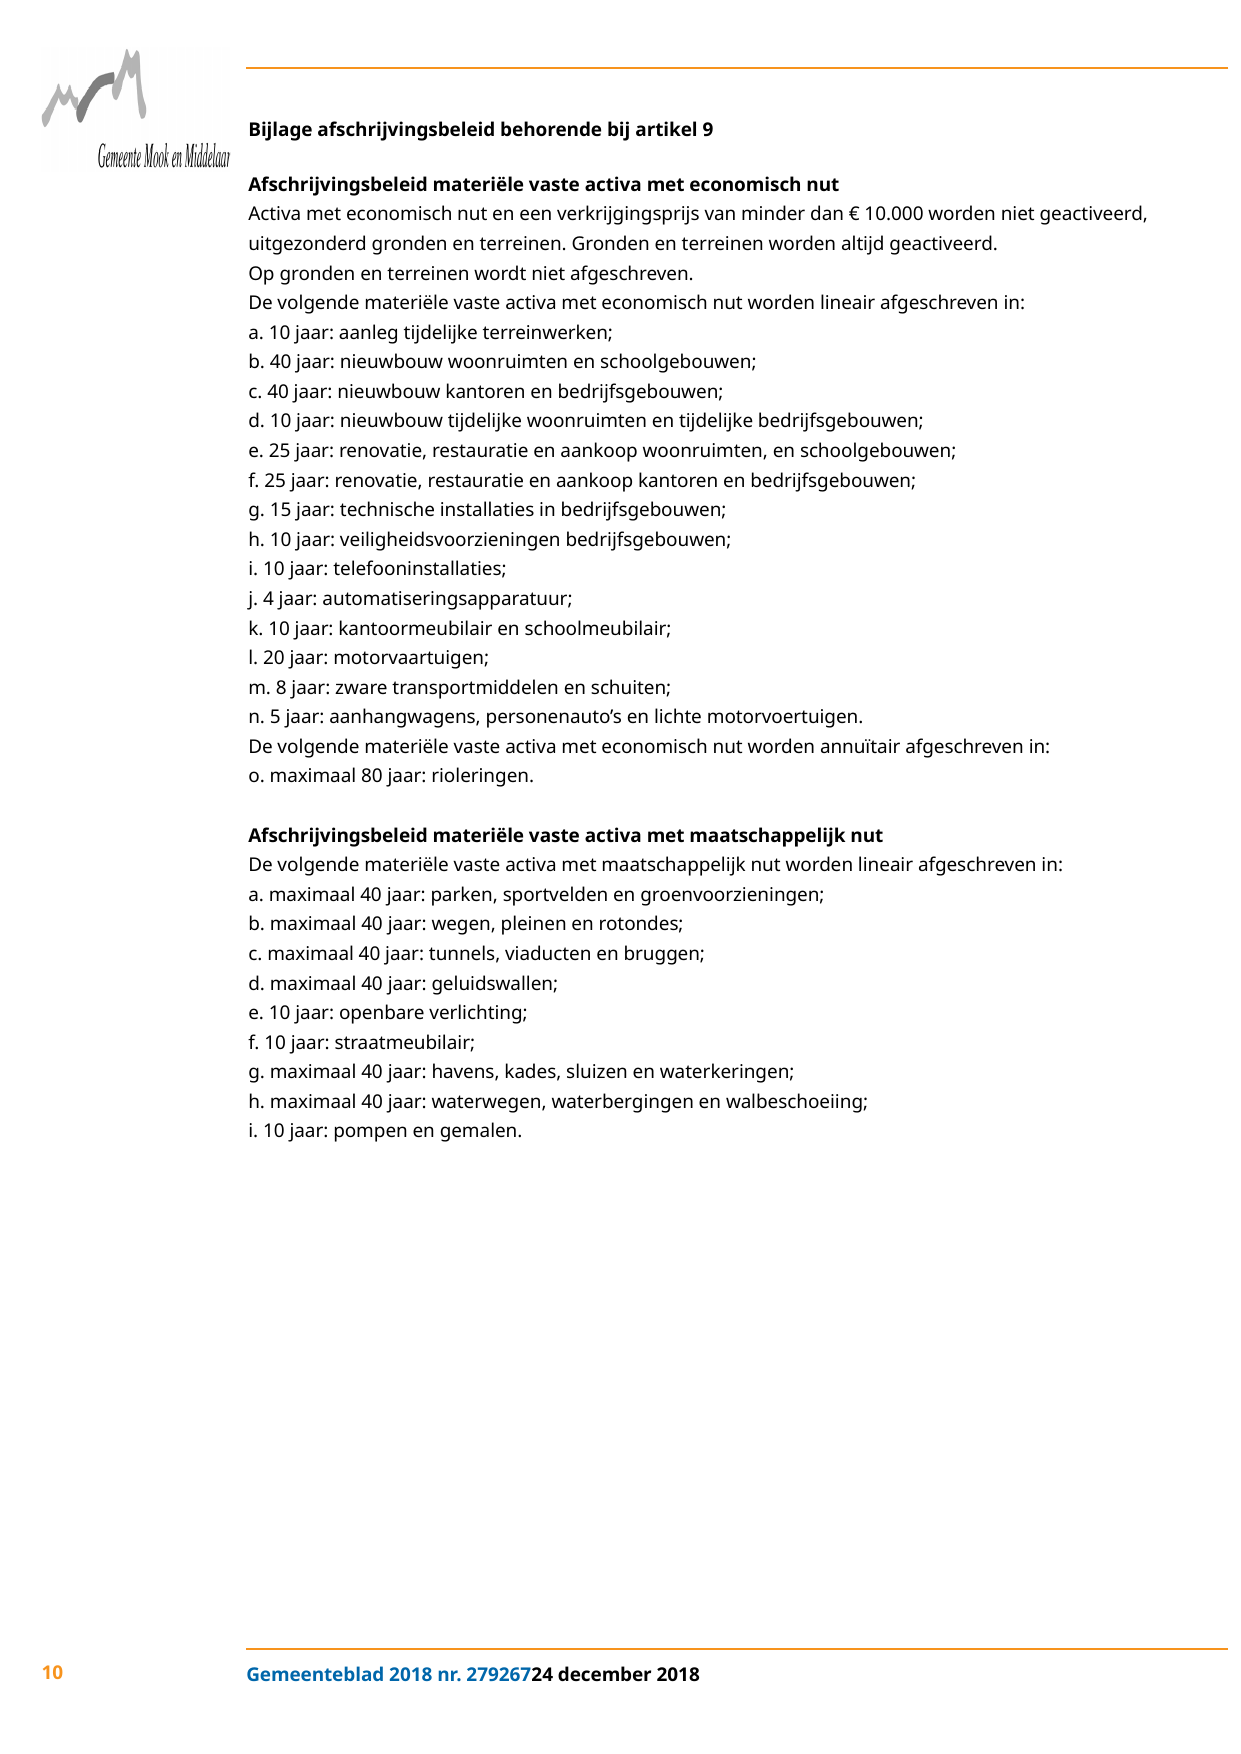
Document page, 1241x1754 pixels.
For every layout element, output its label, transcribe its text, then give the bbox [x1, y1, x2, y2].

text g. 15 jaar: technische installaties in bedrijfsgebouwen; [248, 496, 1152, 522]
text De volgende materiële vaste activa met economisch nut worden lineair afgeschreven in: [248, 289, 1152, 315]
text m. 8 jaar: zware transportmiddelen en schuiten; [248, 674, 1152, 700]
text De volgende materiële vaste activa met maatschappelijk nut worden lineair afgeschreven in: [248, 851, 1152, 877]
text Activa met economisch nut en een verkrijgingsprijs van minder dan € 10.000 worden niet geactiveerd, uitgezonderd gronden en terreinen. Gronden en terreinen worden altijd geactiveerd. [248, 201, 1152, 256]
text i. 10 jaar: telefooninstallaties; [248, 556, 1152, 581]
text n. 5 jaar: aanhangwagens, personenauto’s en lichte motorvoertuigen. [248, 703, 1152, 729]
text e. 10 jaar: openbare verlichting; [248, 999, 1152, 1025]
text g. maximaal 40 jaar: havens, kades, sluizen en waterkeringen; [248, 1058, 1152, 1084]
text i. 10 jaar: pompen en gemalen. [248, 1118, 1152, 1143]
text De volgende materiële vaste activa met economisch nut worden annuïtair afgeschreven in: [248, 733, 1152, 759]
text a. maximaal 40 jaar: parken, sportvelden en groenvoorzieningen; [248, 881, 1152, 907]
text f. 25 jaar: renovatie, restauratie en aankoop kantoren en bedrijfsgebouwen; [248, 467, 1152, 493]
text d. maximaal 40 jaar: geluidswallen; [248, 970, 1152, 996]
text k. 10 jaar: kantoormeubilair en schoolmeubilair; [248, 615, 1152, 641]
text e. 25 jaar: renovatie, restauratie en aankoop woonruimten, en schoolgebouwen; [248, 437, 1152, 463]
text l. 20 jaar: motorvaartuigen; [248, 644, 1152, 670]
text c. maximaal 40 jaar: tunnels, viaducten en bruggen; [248, 940, 1152, 966]
text Op gronden en terreinen wordt niet afgeschreven. [248, 260, 1152, 286]
text b. 40 jaar: nieuwbouw woonruimten en schoolgebouwen; [248, 348, 1152, 374]
text j. 4 jaar: automatiseringsapparatuur; [248, 585, 1152, 611]
text c. 40 jaar: nieuwbouw kantoren en bedrijfsgebouwen; [248, 378, 1152, 404]
text Bijlage afschrijvingsbeleid behorende bij artikel 9 [248, 116, 1152, 141]
text a. 10 jaar: aanleg tijdelijke terreinwerken; [248, 319, 1152, 345]
picture [41, 47, 231, 172]
text h. maximaal 40 jaar: waterwegen, waterbergingen en walbeschoeiing; [248, 1088, 1152, 1114]
text f. 10 jaar: straatmeubilair; [248, 1029, 1152, 1055]
text Afschrijvingsbeleid materiële vaste activa met economisch nut [248, 171, 1152, 197]
text h. 10 jaar: veiligheidsvoorzieningen bedrijfsgebouwen; [248, 526, 1152, 552]
text Afschrijvingsbeleid materiële vaste activa met maatschappelijk nut [248, 822, 1152, 848]
text d. 10 jaar: nieuwbouw tijdelijke woonruimten en tijdelijke bedrijfsgebouwen; [248, 408, 1152, 433]
text b. maximaal 40 jaar: wegen, pleinen en rotondes; [248, 911, 1152, 936]
text o. maximaal 80 jaar: rioleringen. [248, 763, 1152, 788]
